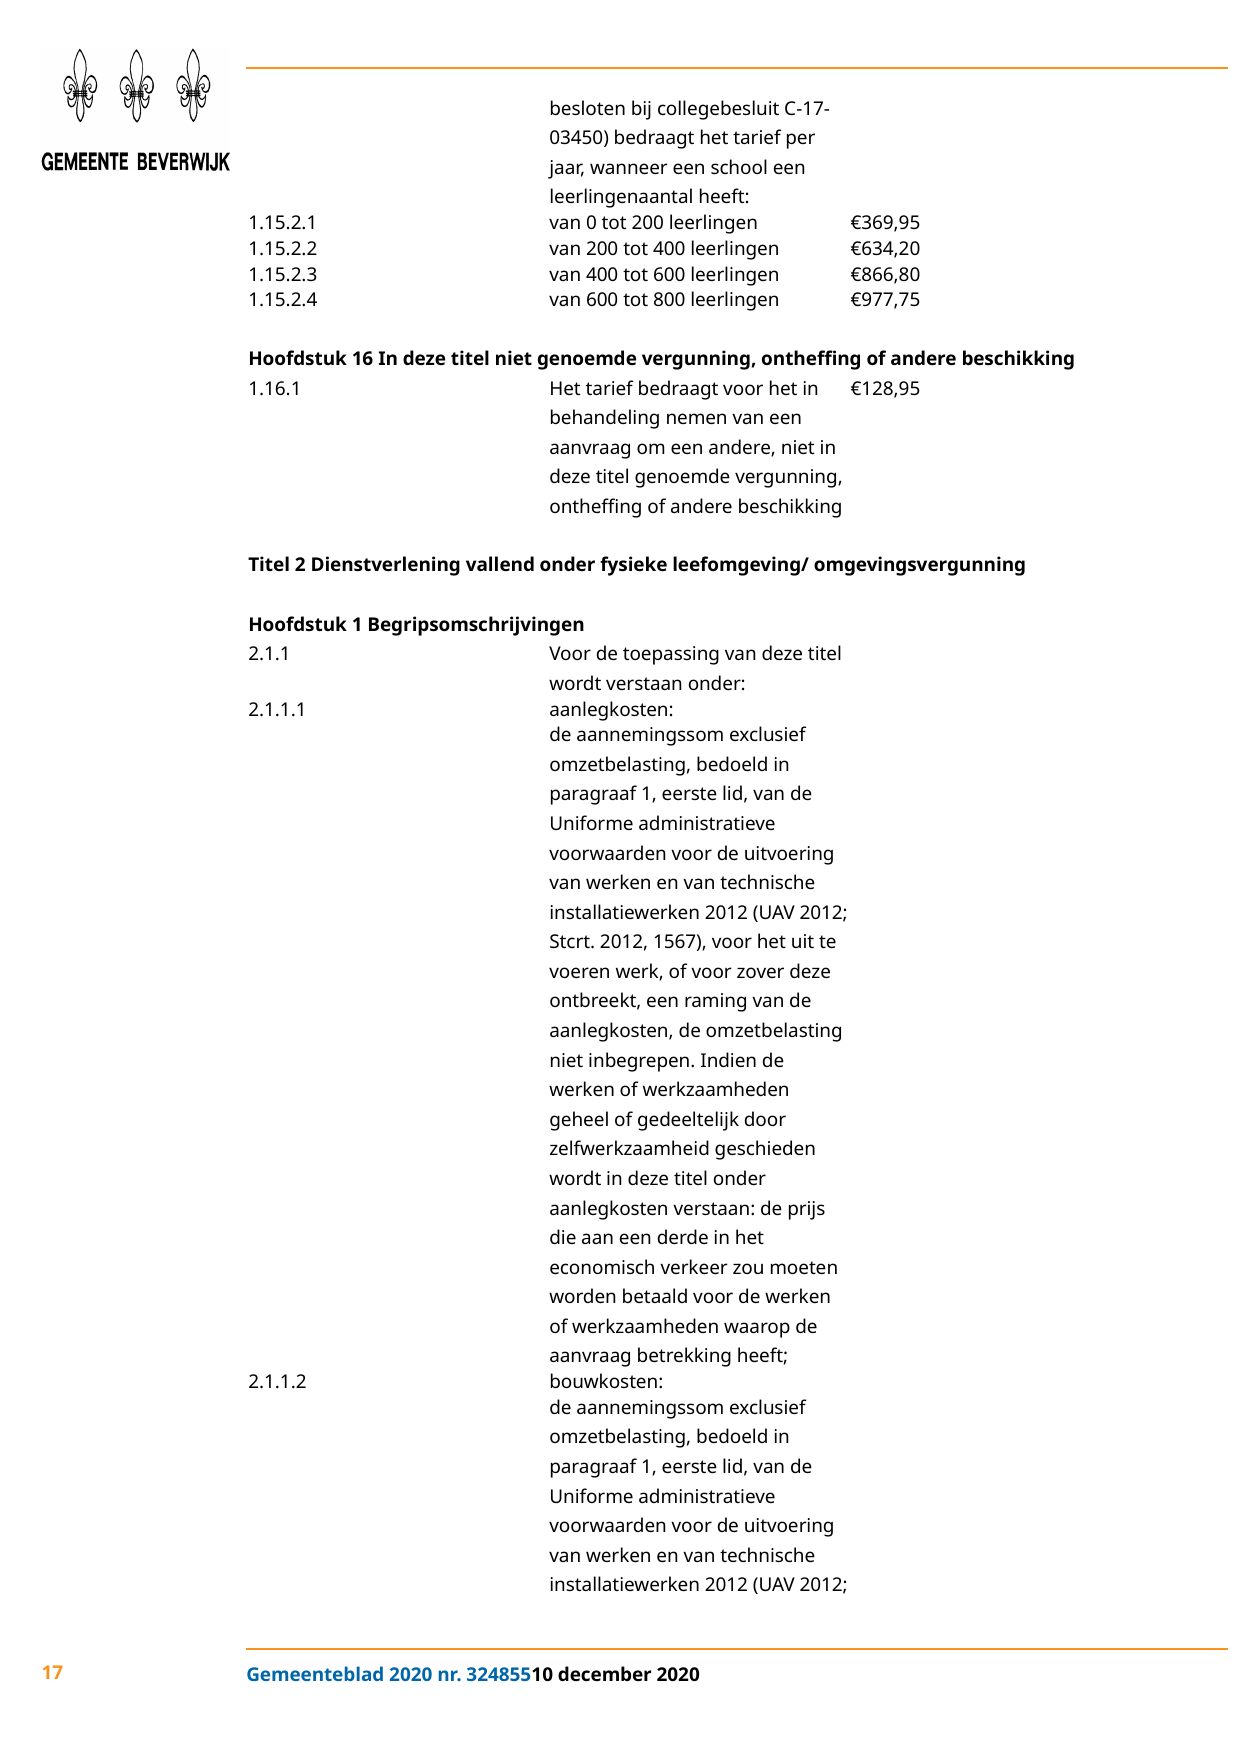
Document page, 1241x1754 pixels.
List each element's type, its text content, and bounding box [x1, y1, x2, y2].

text Titel 2 Dienstverlening vallend onder fysieke leefomgeving/ omgevingsvergunning [248, 552, 1152, 577]
table_cell [248, 95, 549, 209]
table_cell 1.15.2.4 [248, 286, 549, 312]
table_cell 1.15.2.1 [248, 209, 549, 235]
table_cell [850, 721, 1152, 1368]
picture [41, 47, 231, 172]
table_cell 2.1.1.2 [248, 1369, 549, 1394]
table_cell 1.15.2.3 [248, 261, 549, 286]
table_cell de aannemingssom exclusief omzetbelasting, bedoeld in paragraaf 1, eerste lid, van de Uniforme administratieve voorwaarden voor de uitvoering van werken en van technische installatiewerken 2012 (UAV 2012; [549, 1394, 850, 1597]
table_cell van 0 tot 200 leerlingen [549, 209, 850, 235]
table_cell bouwkosten: [549, 1369, 850, 1394]
table_cell [248, 1394, 549, 1597]
table_header [850, 640, 1152, 696]
table_cell €369,95 [850, 209, 1152, 235]
table_cell [850, 95, 1152, 209]
table_cell besloten bij collegebesluit C-17-03450) bedraagt het tarief per jaar, wanneer een school een leerlingenaantal heeft: [549, 95, 850, 209]
table_header Het tarief bedraagt voor het in behandeling nemen van een aanvraag om een andere, niet in deze titel genoemde vergunning, ontheffing of andere beschikking [549, 375, 850, 519]
table_cell €634,20 [850, 235, 1152, 261]
table_header 1.16.1 [248, 375, 549, 519]
table_cell [850, 1369, 1152, 1394]
table_cell €977,75 [850, 286, 1152, 312]
table_cell [850, 1394, 1152, 1597]
table_header 2.1.1 [248, 640, 549, 696]
table_cell van 600 tot 800 leerlingen [549, 286, 850, 312]
table_cell 2.1.1.1 [248, 696, 549, 721]
table_cell de aannemingssom exclusief omzetbelasting, bedoeld in paragraaf 1, eerste lid, van de Uniforme administratieve voorwaarden voor de uitvoering van werken en van technische installatiewerken 2012 (UAV 2012; Stcrt. 2012, 1567), voor het uit te voeren werk, of voor zover deze ontbreekt, een raming van de aanlegkosten, de omzetbelasting niet inbegrepen. Indien de werken of werkzaamheden geheel of gedeeltelijk door zelfwerkzaamheid geschieden wordt in deze titel onder aanlegkosten verstaan: de prijs die aan een derde in het economisch verkeer zou moeten worden betaald voor de werken of werkzaamheden waarop de aanvraag betrekking heeft; [549, 721, 850, 1368]
table_cell €866,80 [850, 261, 1152, 286]
table_cell [850, 696, 1152, 721]
table_cell van 400 tot 600 leerlingen [549, 261, 850, 286]
table_header Voor de toepassing van deze titel wordt verstaan onder: [549, 640, 850, 696]
table_cell aanlegkosten: [549, 696, 850, 721]
table_cell 1.15.2.2 [248, 235, 549, 261]
table_header €128,95 [850, 375, 1152, 519]
table_cell [248, 721, 549, 1368]
text Hoofdstuk 16 In deze titel niet genoemde vergunning, ontheffing of andere beschikking [248, 345, 1152, 371]
table_cell van 200 tot 400 leerlingen [549, 235, 850, 261]
text Hoofdstuk 1 Begripsomschrijvingen [248, 611, 1152, 636]
